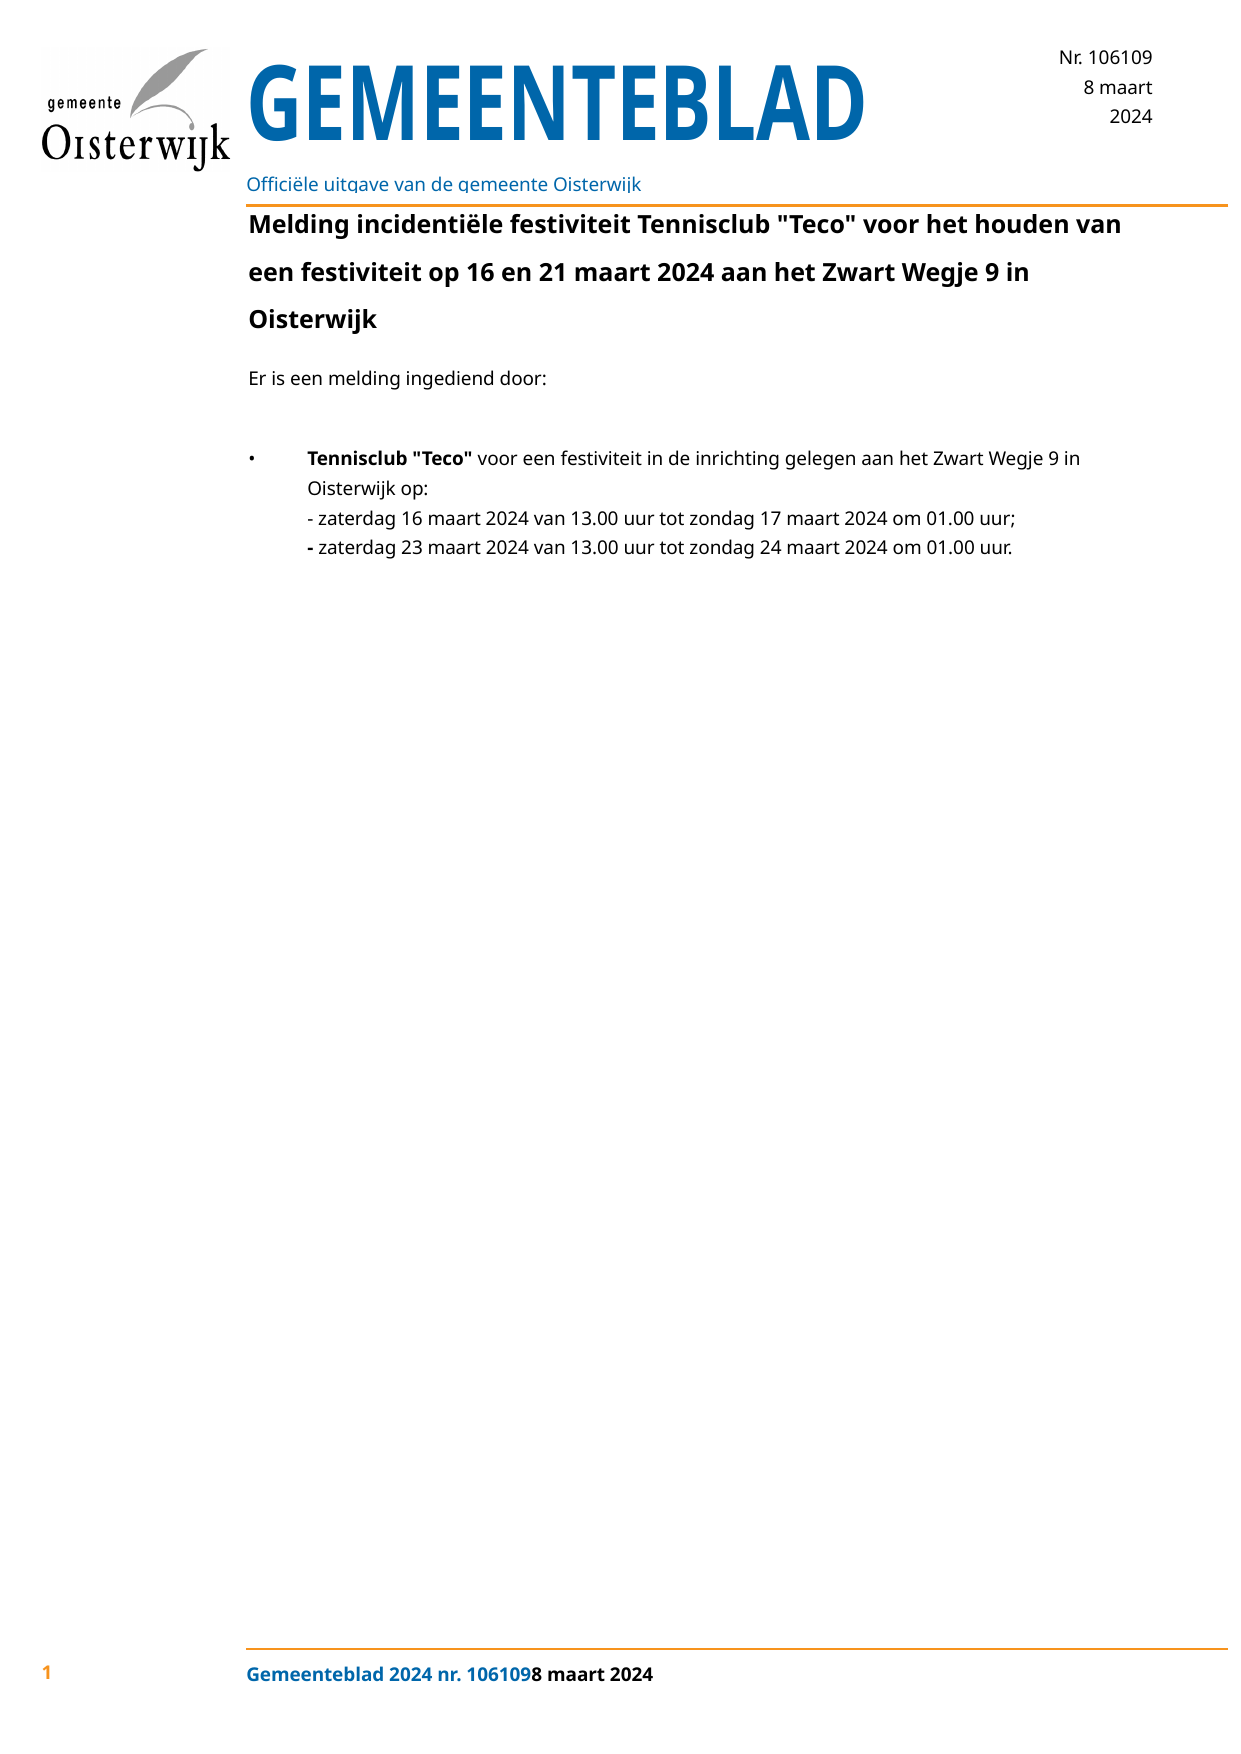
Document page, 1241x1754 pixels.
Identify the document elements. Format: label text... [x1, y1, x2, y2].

text Er is een melding ingediend door: [248, 366, 1152, 391]
text Melding incidentiële festiviteit Tennisclub "Teco" voor het houden van een festiviteit op 16 en 21 maart 2024 aan het Zwart Wegje 9 in Oisterwijk [248, 207, 1152, 336]
list Tennisclub "Teco" voor een festiviteit in de inrichting gelegen aan het Zwart Wegje 9 in Oisterwijk op: [248, 446, 1152, 501]
list - zaterdag 16 maart 2024 van 13.00 uur tot zondag 17 maart 2024 om 01.00 uur; [248, 505, 1152, 530]
picture [41, 47, 231, 172]
list - zaterdag 23 maart 2024 van 13.00 uur tot zondag 24 maart 2024 om 01.00 uur. [248, 534, 1152, 560]
